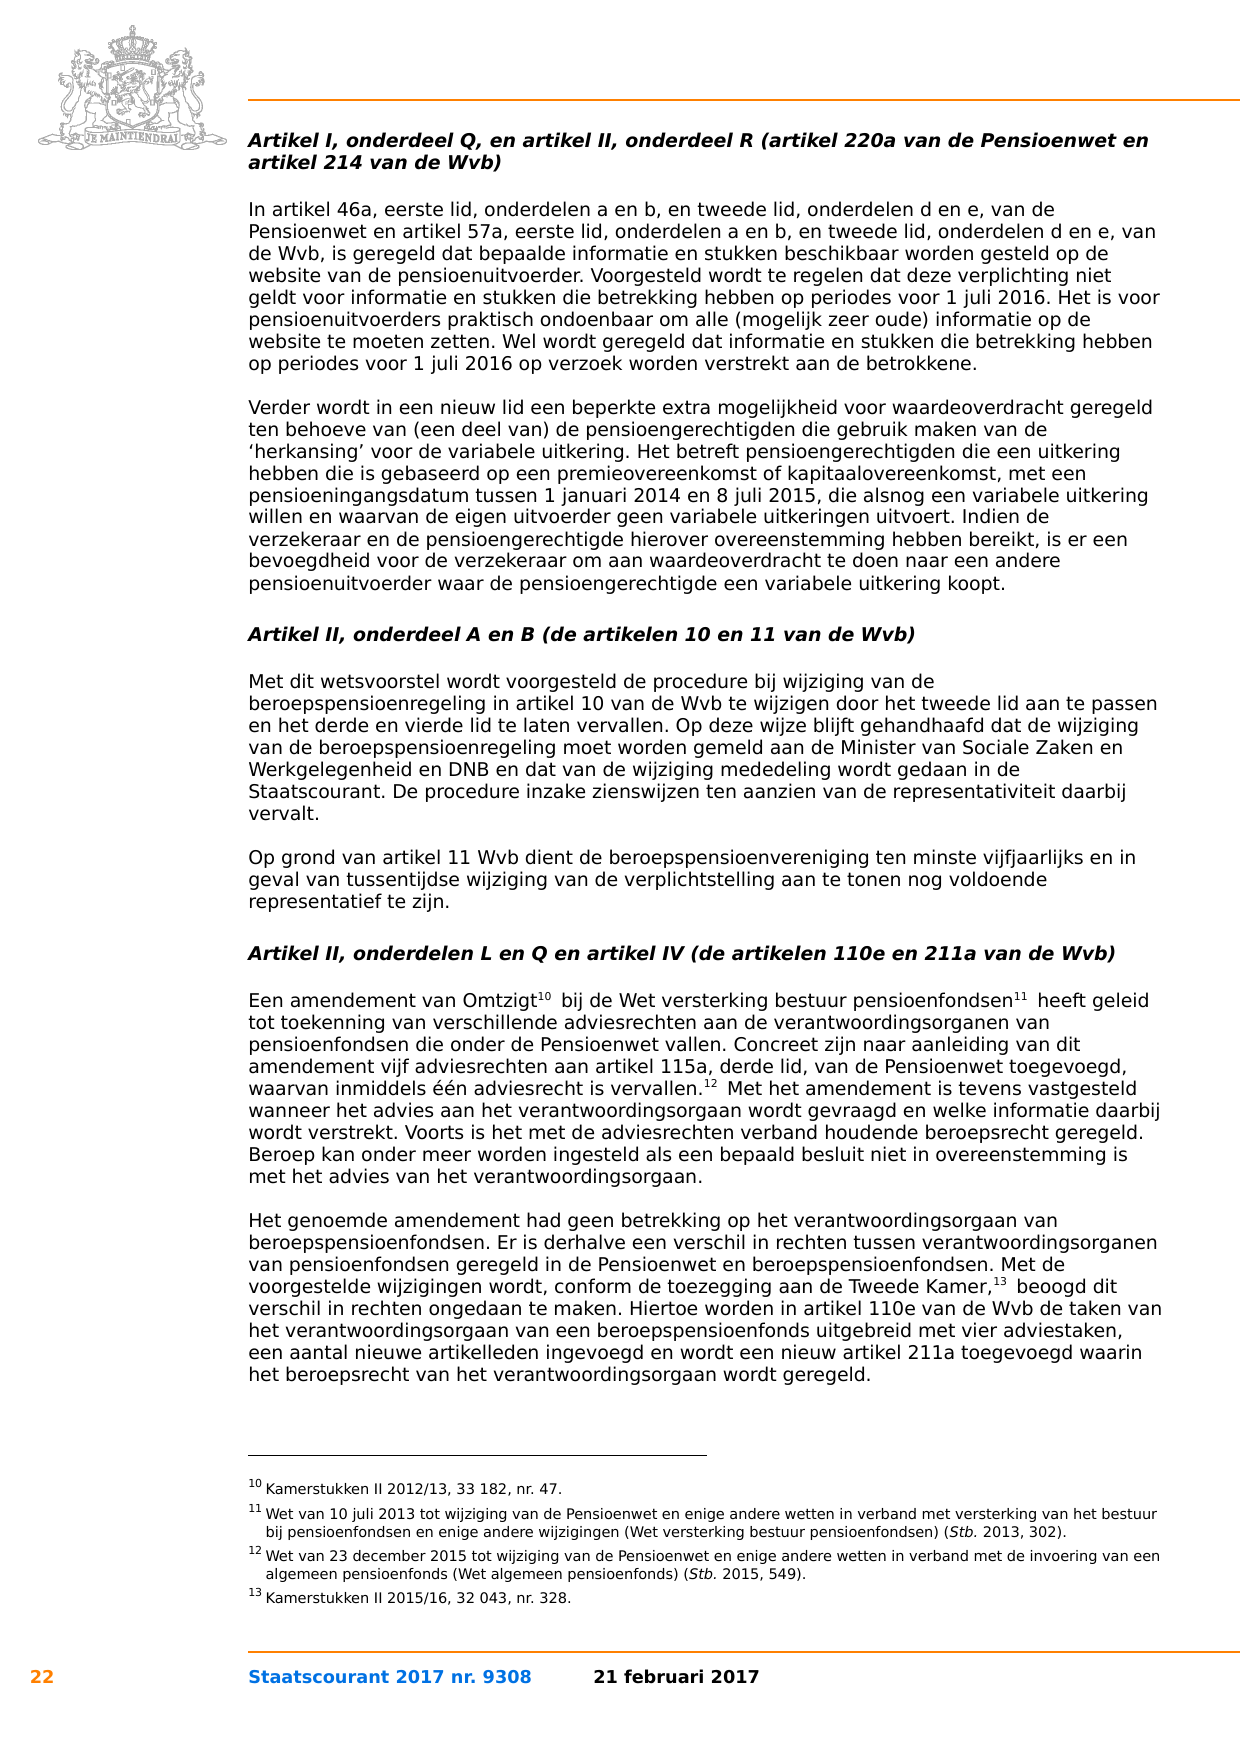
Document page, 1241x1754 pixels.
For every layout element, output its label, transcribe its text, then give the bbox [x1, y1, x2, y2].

text Wet van 10 juli 2013 tot wijziging van de Pensioenwet en enige andere wetten in verband met versterking van het bestuur bij pensioenfondsen en enige andere wijzigingen (Wet versterking bestuur pensioenfondsen) (Stb. 2013, 302). [248, 1502, 1163, 1541]
text Op grond van artikel 11 Wvb dient de beroepspensioenvereniging ten minste vijfjaarlijks en in geval van tussentijdse wijziging van de verplichtstelling aan te tonen nog voldoende representatief te zijn. [248, 847, 1163, 913]
subtitle Artikel II, onderdeel A en B (de artikelen 10 en 11 van de Wvb) [248, 624, 1163, 646]
text Kamerstukken II 2012/13, 33 182, nr. 47. [248, 1477, 1163, 1499]
text Het genoemde amendement had geen betrekking op het verantwoordingsorgaan van beroepspensioenfondsen. Er is derhalve een verschil in rechten tussen verantwoordingsorganen van pensioenfondsen geregeld in de Pensioenwet en beroepspensioenfondsen. Met de voorgestelde wijzigingen wordt, conform de toezegging aan de Tweede Kamer, beoogd dit verschil in rechten ongedaan te maken. Hiertoe worden in artikel 110e van de Wvb de taken van het verantwoordingsorgaan van een beroepspensioenfonds uitgebreid met vier adviestaken, een aantal nieuwe artikelleden ingevoegd en wordt een nieuw artikel 211a toegevoegd waarin het beroepsrecht van het verantwoordingsorgaan wordt geregeld. [248, 1210, 1163, 1386]
picture [38, 25, 227, 150]
text Met dit wetsvoorstel wordt voorgesteld de procedure bij wijziging van de beroepspensioenregeling in artikel 10 van de Wvb te wijzigen door het tweede lid aan te passen en het derde en vierde lid te laten vervallen. Op deze wijze blijft gehandhaafd dat de wijziging van de beroepspensioenregeling moet worden gemeld aan de Minister van Sociale Zaken en Werkgelegenheid en DNB en dat van de wijziging mededeling wordt gedaan in de Staatscourant. De procedure inzake zienswijzen ten aanzien van de representativiteit daarbij vervalt. [248, 671, 1163, 825]
subtitle Artikel I, onderdeel Q, en artikel II, onderdeel R (artikel 220a van de Pensioenwet en artikel 214 van de Wvb) [248, 130, 1163, 174]
text Wet van 23 december 2015 tot wijziging van de Pensioenwet en enige andere wetten in verband met de invoering van een algemeen pensioenfonds (Wet algemeen pensioenfonds) (Stb. 2015, 549). [248, 1544, 1163, 1583]
text Kamerstukken II 2015/16, 32 043, nr. 328. [248, 1586, 1163, 1608]
subtitle Artikel II, onderdelen L en Q en artikel IV (de artikelen 110e en 211a van de Wvb) [248, 943, 1163, 965]
text In artikel 46a, eerste lid, onderdelen a en b, en tweede lid, onderdelen d en e, van de Pensioenwet en artikel 57a, eerste lid, onderdelen a en b, en tweede lid, onderdelen d en e, van de Wvb, is geregeld dat bepaalde informatie en stukken beschikbaar worden gesteld op de website van de pensioenuitvoerder. Voorgesteld wordt te regelen dat deze verplichting niet geldt voor informatie en stukken die betrekking hebben op periodes voor 1 juli 2016. Het is voor pensioenuitvoerders praktisch ondoenbaar om alle (mogelijk zeer oude) informatie op de website te moeten zetten. Wel wordt geregeld dat informatie en stukken die betrekking hebben op periodes voor 1 juli 2016 op verzoek worden verstrekt aan de betrokkene. [248, 199, 1163, 375]
text Een amendement van Omtzigt bij de Wet versterking bestuur pensioenfondsen heeft geleid tot toekenning van verschillende adviesrechten aan de verantwoordingsorganen van pensioenfondsen die onder de Pensioenwet vallen. Concreet zijn naar aanleiding van dit amendement vijf adviesrechten aan artikel 115a, derde lid, van de Pensioenwet toegevoegd, waarvan inmiddels één adviesrecht is vervallen. Met het amendement is tevens vastgesteld wanneer het advies aan het verantwoordingsorgaan wordt gevraagd en welke informatie daarbij wordt verstrekt. Voorts is het met de adviesrechten verband houdende beroepsrecht geregeld. Beroep kan onder meer worden ingesteld als een bepaald besluit niet in overeenstemming is met het advies van het verantwoordingsorgaan. [248, 990, 1163, 1188]
text Verder wordt in een nieuw lid een beperkte extra mogelijkheid voor waardeoverdracht geregeld ten behoeve van (een deel van) de pensioengerechtigden die gebruik maken van de ‘herkansing’ voor de variabele uitkering. Het betreft pensioengerechtigden die een uitkering hebben die is gebaseerd op een premieovereenkomst of kapitaalovereenkomst, met een pensioeningangsdatum tussen 1 januari 2014 en 8 juli 2015, die alsnog een variabele uitkering willen en waarvan de eigen uitvoerder geen variabele uitkeringen uitvoert. Indien de verzekeraar en de pensioengerechtigde hierover overeenstemming hebben bereikt, is er een bevoegdheid voor de verzekeraar om aan waardeoverdracht te doen naar een andere pensioenuitvoerder waar de pensioengerechtigde een variabele uitkering koopt. [248, 397, 1163, 594]
